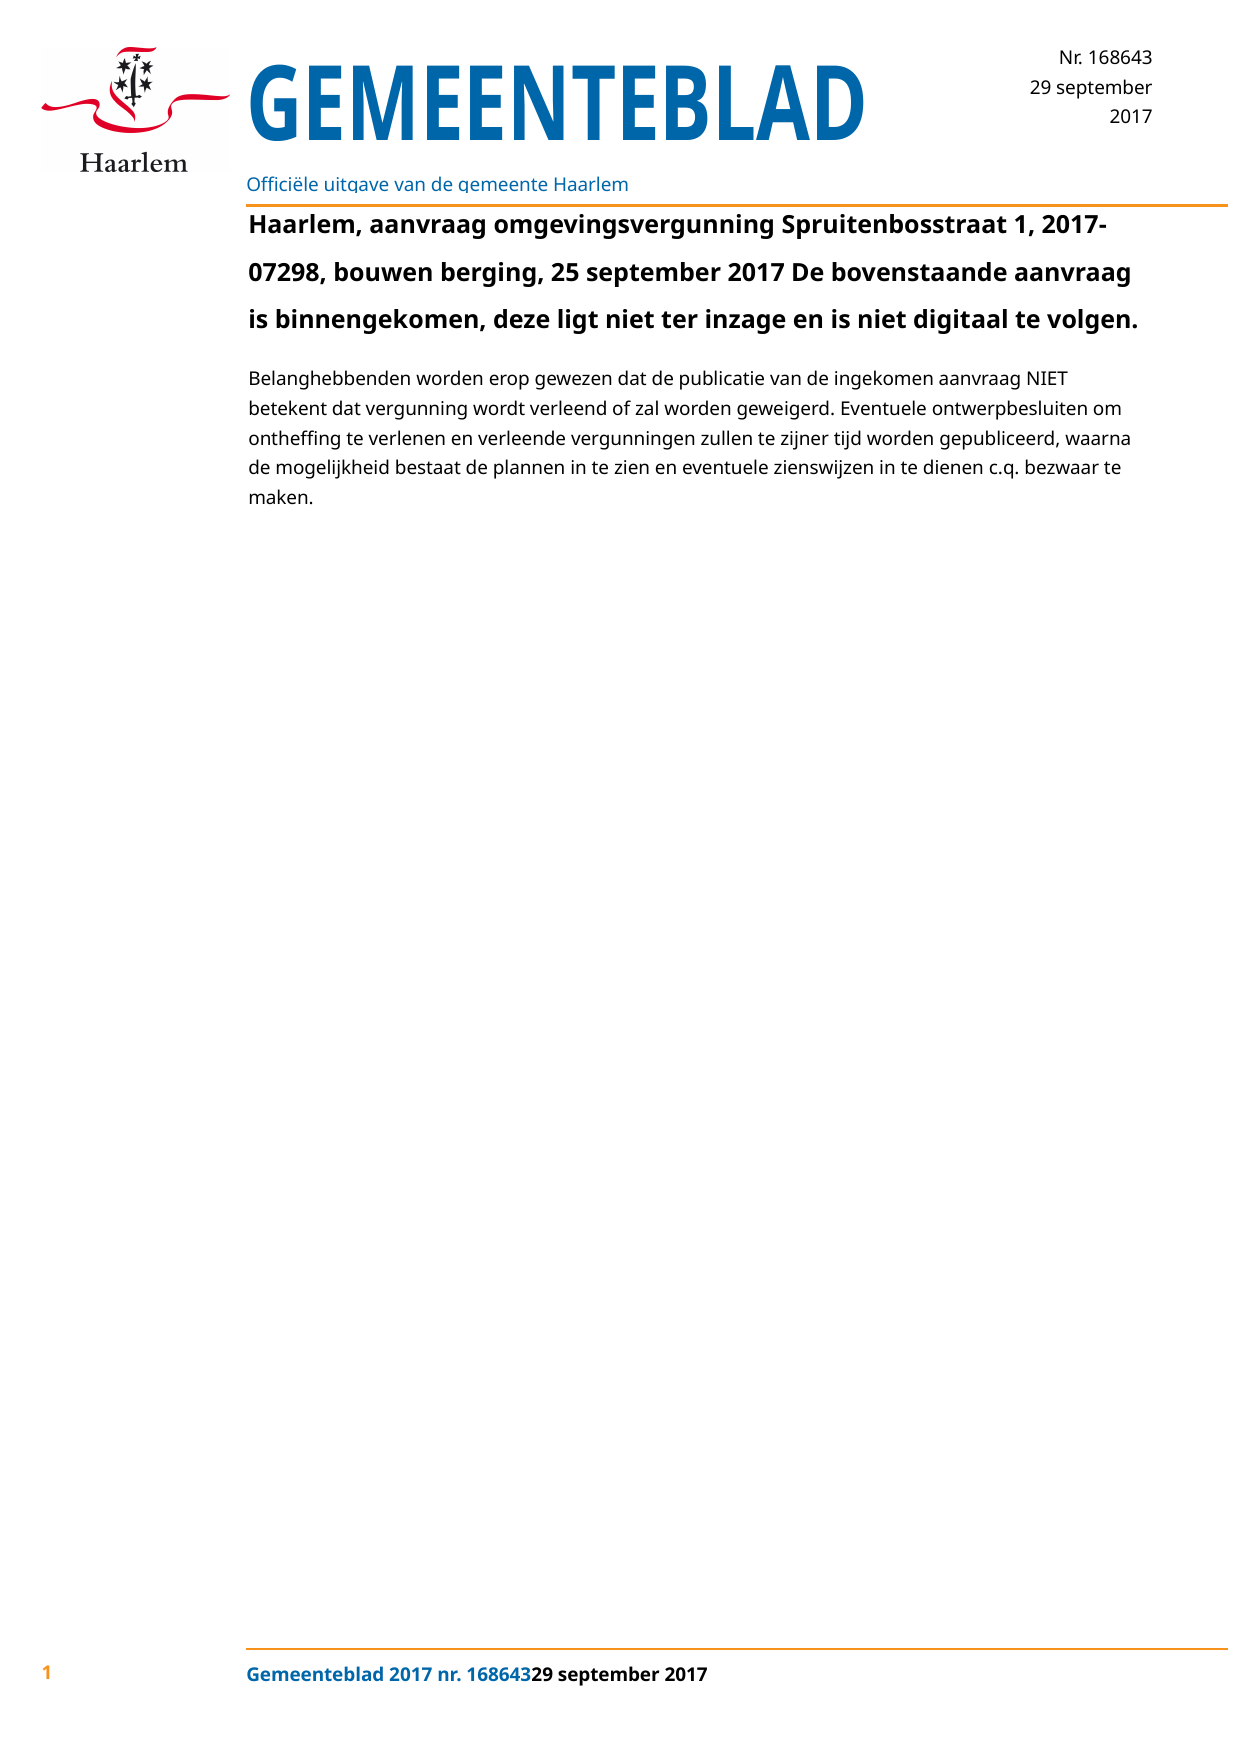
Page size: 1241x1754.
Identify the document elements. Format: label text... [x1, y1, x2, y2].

picture [41, 47, 231, 172]
text Belanghebbenden worden erop gewezen dat de publicatie van de ingekomen aanvraag NIET betekent dat vergunning wordt verleend of zal worden geweigerd. Eventuele ontwerpbesluiten om ontheffing te verlenen en verleende vergunningen zullen te zijner tijd worden gepubliceerd, waarna de mogelijkheid bestaat de plannen in te zien en eventuele zienswijzen in te dienen c.q. bezwaar te maken. [248, 366, 1152, 509]
text Haarlem, aanvraag omgevingsvergunning Spruitenbosstraat 1, 2017-07298, bouwen berging, 25 september 2017 De bovenstaande aanvraag is binnengekomen, deze ligt niet ter inzage en is niet digitaal te volgen. [248, 207, 1152, 336]
